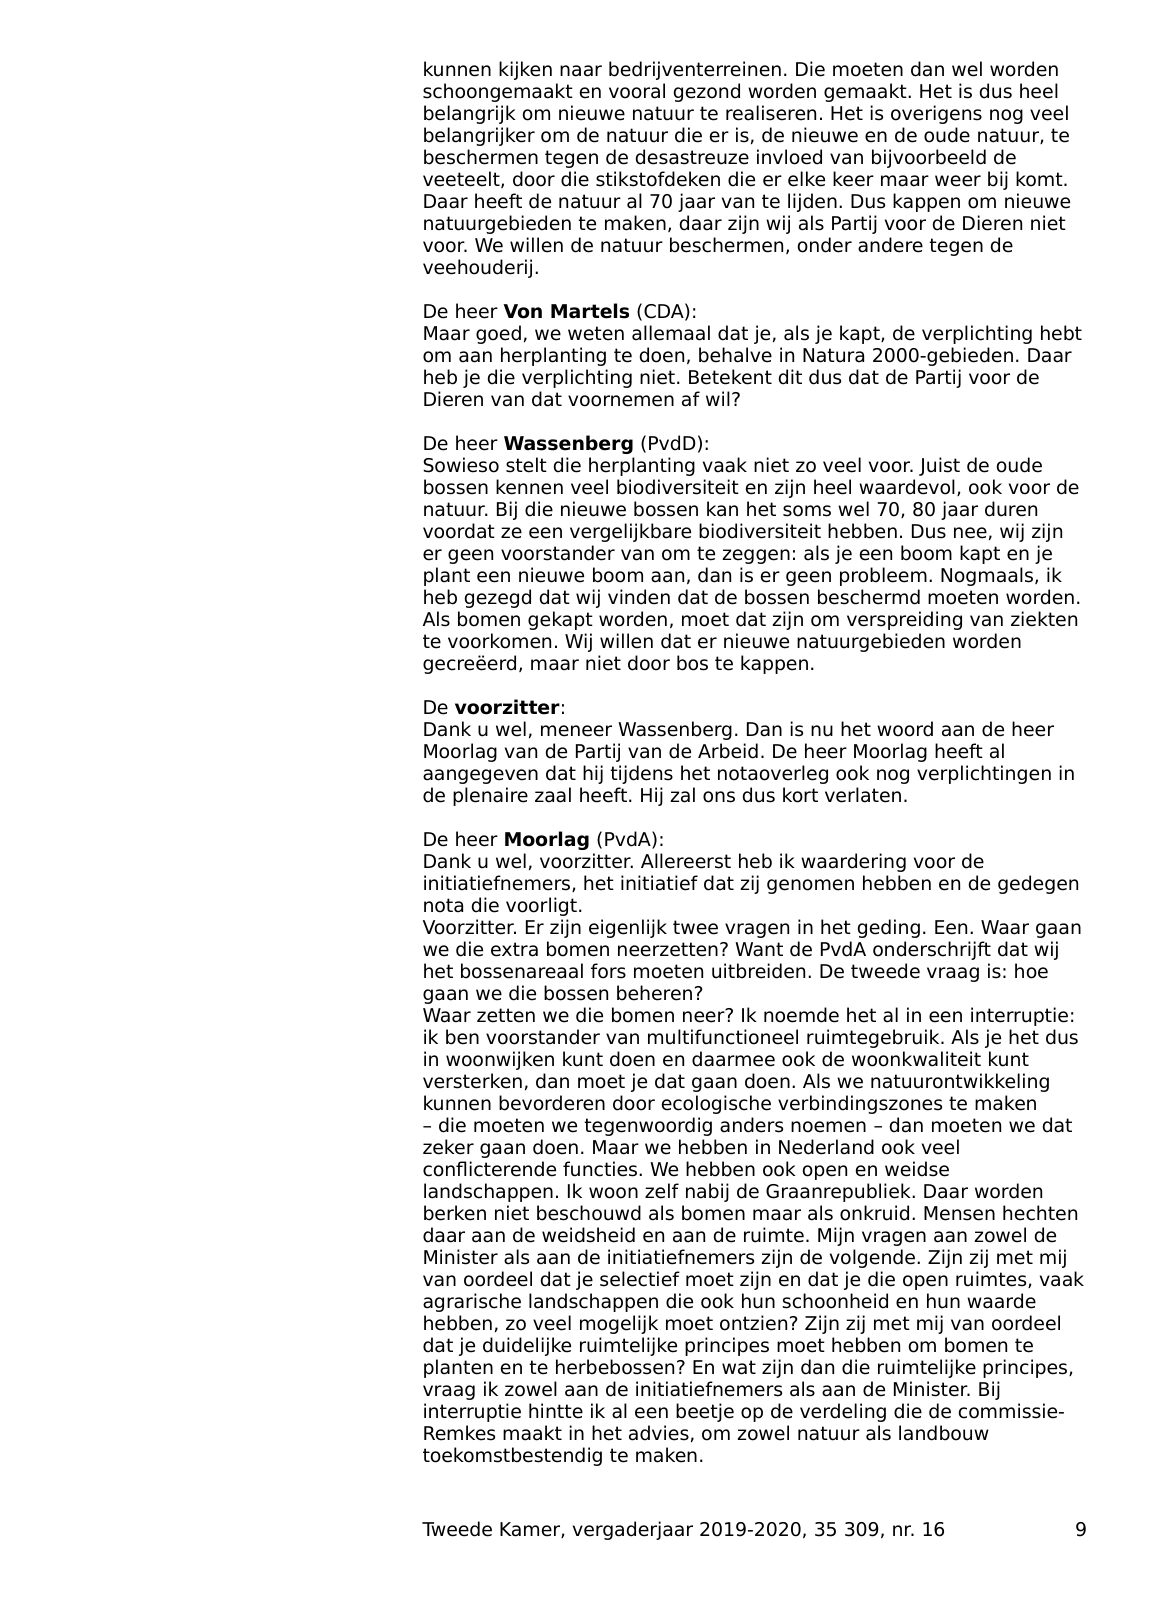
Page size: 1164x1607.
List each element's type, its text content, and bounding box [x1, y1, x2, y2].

text De heer Wassenberg (PvdD): [422, 433, 1087, 455]
text Dank u wel, meneer Wassenberg. Dan is nu het woord aan de heer Moorlag van de Partij van de Arbeid. De heer Moorlag heeft al aangegeven dat hij tijdens het notaoverleg ook nog verplichtingen in de plenaire zaal heeft. Hij zal ons dus kort verlaten. [422, 719, 1087, 807]
text Sowieso stelt die herplanting vaak niet zo veel voor. Juist de oude bossen kennen veel biodiversiteit en zijn heel waardevol, ook voor de natuur. Bij die nieuwe bossen kan het soms wel 70, 80 jaar duren voordat ze een vergelijkbare biodiversiteit hebben. Dus nee, wij zijn er geen voorstander van om te zeggen: als je een boom kapt en je plant een nieuwe boom aan, dan is er geen probleem. Nogmaals, ik heb gezegd dat wij vinden dat de bossen beschermd moeten worden. Als bomen gekapt worden, moet dat zijn om verspreiding van ziekten te voorkomen. Wij willen dat er nieuwe natuurgebieden worden gecreëerd, maar niet door bos te kappen. [422, 455, 1087, 675]
text Dank u wel, voorzitter. Allereerst heb ik waardering voor de initiatiefnemers, het initiatief dat zij genomen hebben en de gedegen nota die voorligt. [422, 851, 1087, 917]
text De heer Von Martels (CDA): [422, 301, 1087, 323]
text Maar goed, we weten allemaal dat je, als je kapt, de verplichting hebt om aan herplanting te doen, behalve in Natura 2000-gebieden. Daar heb je die verplichting niet. Betekent dit dus dat de Partij voor de Dieren van dat voornemen af wil? [422, 323, 1087, 411]
text Waar zetten we die bomen neer? Ik noemde het al in een interruptie: ik ben voorstander van multifunctioneel ruimtegebruik. Als je het dus in woonwijken kunt doen en daarmee ook de woonkwaliteit kunt versterken, dan moet je dat gaan doen. Als we natuurontwikkeling kunnen bevorderen door ecologische verbindingszones te maken – die moeten we tegenwoordig anders noemen – dan moeten we dat zeker gaan doen. Maar we hebben in Nederland ook veel conflicterende functies. We hebben ook open en weidse landschappen. Ik woon zelf nabij de Graanrepubliek. Daar worden berken niet beschouwd als bomen maar als onkruid. Mensen hechten daar aan de weidsheid en aan de ruimte. Mijn vragen aan zowel de Minister als aan de initiatiefnemers zijn de volgende. Zijn zij met mij van oordeel dat je selectief moet zijn en dat je die open ruimtes, vaak agrarische landschappen die ook hun schoonheid en hun waarde hebben, zo veel mogelijk moet ontzien? Zijn zij met mij van oordeel dat je duidelijke ruimtelijke principes moet hebben om bomen te planten en te herbebossen? En wat zijn dan die ruimtelijke principes, vraag ik zowel aan de initiatiefnemers als aan de Minister. Bij interruptie hintte ik al een beetje op de verdeling die de commissie-Remkes maakt in het advies, om zowel natuur als landbouw toekomstbestendig te maken. [422, 1005, 1087, 1467]
text De heer Moorlag (PvdA): [422, 829, 1087, 851]
text Voorzitter. Er zijn eigenlijk twee vragen in het geding. Een. Waar gaan we die extra bomen neerzetten? Want de PvdA onderschrijft dat wij het bossenareaal fors moeten uitbreiden. De tweede vraag is: hoe gaan we die bossen beheren? [422, 917, 1087, 1005]
text kunnen kijken naar bedrijventerreinen. Die moeten dan wel worden schoongemaakt en vooral gezond worden gemaakt. Het is dus heel belangrijk om nieuwe natuur te realiseren. Het is overigens nog veel belangrijker om de natuur die er is, de nieuwe en de oude natuur, te beschermen tegen de desastreuze invloed van bijvoorbeeld de veeteelt, door die stikstofdeken die er elke keer maar weer bij komt. Daar heeft de natuur al 70 jaar van te lijden. Dus kappen om nieuwe natuurgebieden te maken, daar zijn wij als Partij voor de Dieren niet voor. We willen de natuur beschermen, onder andere tegen de veehouderij. [422, 59, 1087, 279]
text De voorzitter: [422, 697, 1087, 719]
